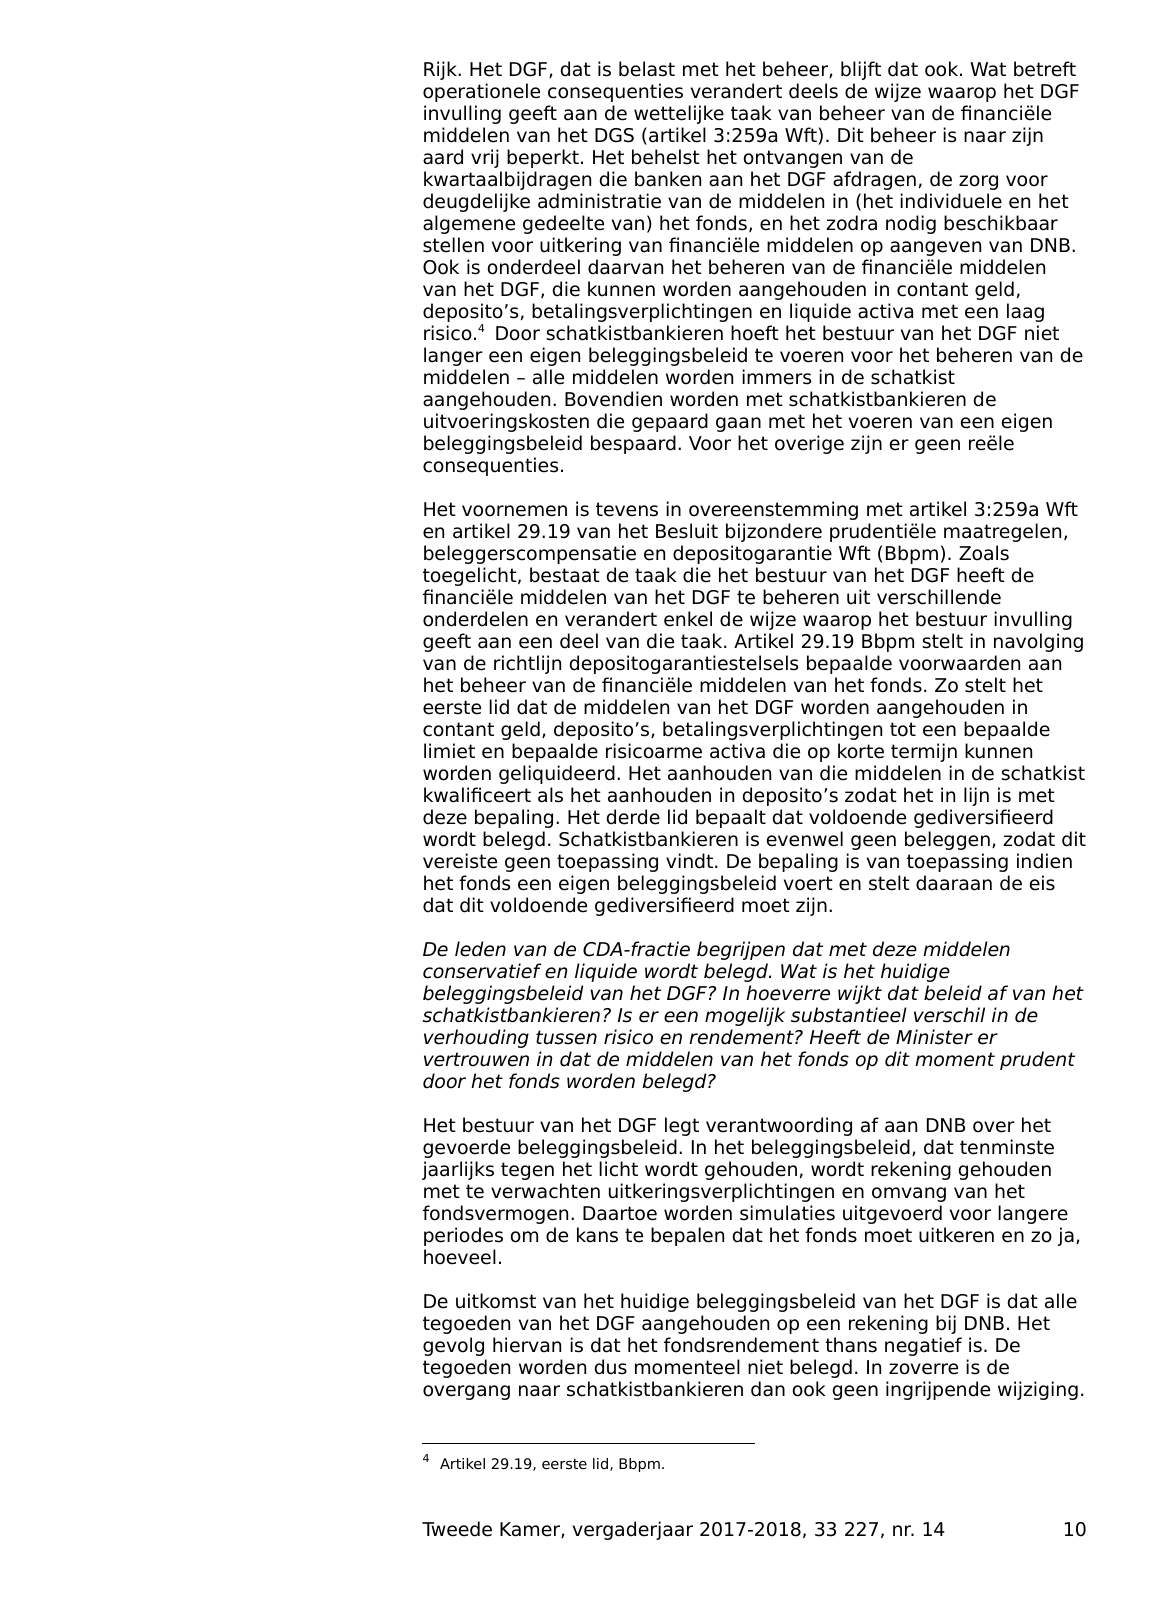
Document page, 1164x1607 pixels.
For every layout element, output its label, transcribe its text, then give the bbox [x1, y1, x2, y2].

text De uitkomst van het huidige beleggingsbeleid van het DGF is dat alle tegoeden van het DGF aangehouden op een rekening bij DNB. Het gevolg hiervan is dat het fondsrendement thans negatief is. De tegoeden worden dus momenteel niet belegd. In zoverre is de overgang naar schatkistbankieren dan ook geen ingrijpende wijziging. [422, 1291, 1087, 1401]
text Artikel 29.19, eerste lid, Bbpm. [422, 1452, 1087, 1474]
text Rijk. Het DGF, dat is belast met het beheer, blijft dat ook. Wat betreft operationele consequenties verandert deels de wijze waarop het DGF invulling geeft aan de wettelijke taak van beheer van de financiële middelen van het DGS (artikel 3:259a Wft). Dit beheer is naar zijn aard vrij beperkt. Het behelst het ontvangen van de kwartaalbijdragen die banken aan het DGF afdragen, de zorg voor deugdelijke administratie van de middelen in (het individuele en het algemene gedeelte van) het fonds, en het zodra nodig beschikbaar stellen voor uitkering van financiële middelen op aangeven van DNB. Ook is onderdeel daarvan het beheren van de financiële middelen van het DGF, die kunnen worden aangehouden in contant geld, deposito’s, betalingsverplichtingen en liquide activa met een laag risico. Door schatkistbankieren hoeft het bestuur van het DGF niet langer een eigen beleggingsbeleid te voeren voor het beheren van de middelen – alle middelen worden immers in de schatkist aangehouden. Bovendien worden met schatkistbankieren de uitvoeringskosten die gepaard gaan met het voeren van een eigen beleggingsbeleid bespaard. Voor het overige zijn er geen reële consequenties. [422, 59, 1087, 477]
text Het voornemen is tevens in overeenstemming met artikel 3:259a Wft en artikel 29.19 van het Besluit bijzondere prudentiële maatregelen, beleggerscompensatie en depositogarantie Wft (Bbpm). Zoals toegelicht, bestaat de taak die het bestuur van het DGF heeft de financiële middelen van het DGF te beheren uit verschillende onderdelen en verandert enkel de wijze waarop het bestuur invulling geeft aan een deel van die taak. Artikel 29.19 Bbpm stelt in navolging van de richtlijn depositogarantiestelsels bepaalde voorwaarden aan het beheer van de financiële middelen van het fonds. Zo stelt het eerste lid dat de middelen van het DGF worden aangehouden in contant geld, deposito’s, betalingsverplichtingen tot een bepaalde limiet en bepaalde risicoarme activa die op korte termijn kunnen worden geliquideerd. Het aanhouden van die middelen in de schatkist kwalificeert als het aanhouden in deposito’s zodat het in lijn is met deze bepaling. Het derde lid bepaalt dat voldoende gediversifieerd wordt belegd. Schatkistbankieren is evenwel geen beleggen, zodat dit vereiste geen toepassing vindt. De bepaling is van toepassing indien het fonds een eigen beleggingsbeleid voert en stelt daaraan de eis dat dit voldoende gediversifieerd moet zijn. [422, 499, 1087, 916]
text Het bestuur van het DGF legt verantwoording af aan DNB over het gevoerde beleggingsbeleid. In het beleggingsbeleid, dat tenminste jaarlijks tegen het licht wordt gehouden, wordt rekening gehouden met te verwachten uitkeringsverplichtingen en omvang van het fondsvermogen. Daartoe worden simulaties uitgevoerd voor langere periodes om de kans te bepalen dat het fonds moet uitkeren en zo ja, hoeveel. [422, 1115, 1087, 1268]
text De leden van de CDA-fractie begrijpen dat met deze middelen conservatief en liquide wordt belegd. Wat is het huidige beleggingsbeleid van het DGF? In hoeverre wijkt dat beleid af van het schatkistbankieren? Is er een mogelijk substantieel verschil in de verhouding tussen risico en rendement? Heeft de Minister er vertrouwen in dat de middelen van het fonds op dit moment prudent door het fonds worden belegd? [422, 939, 1087, 1092]
